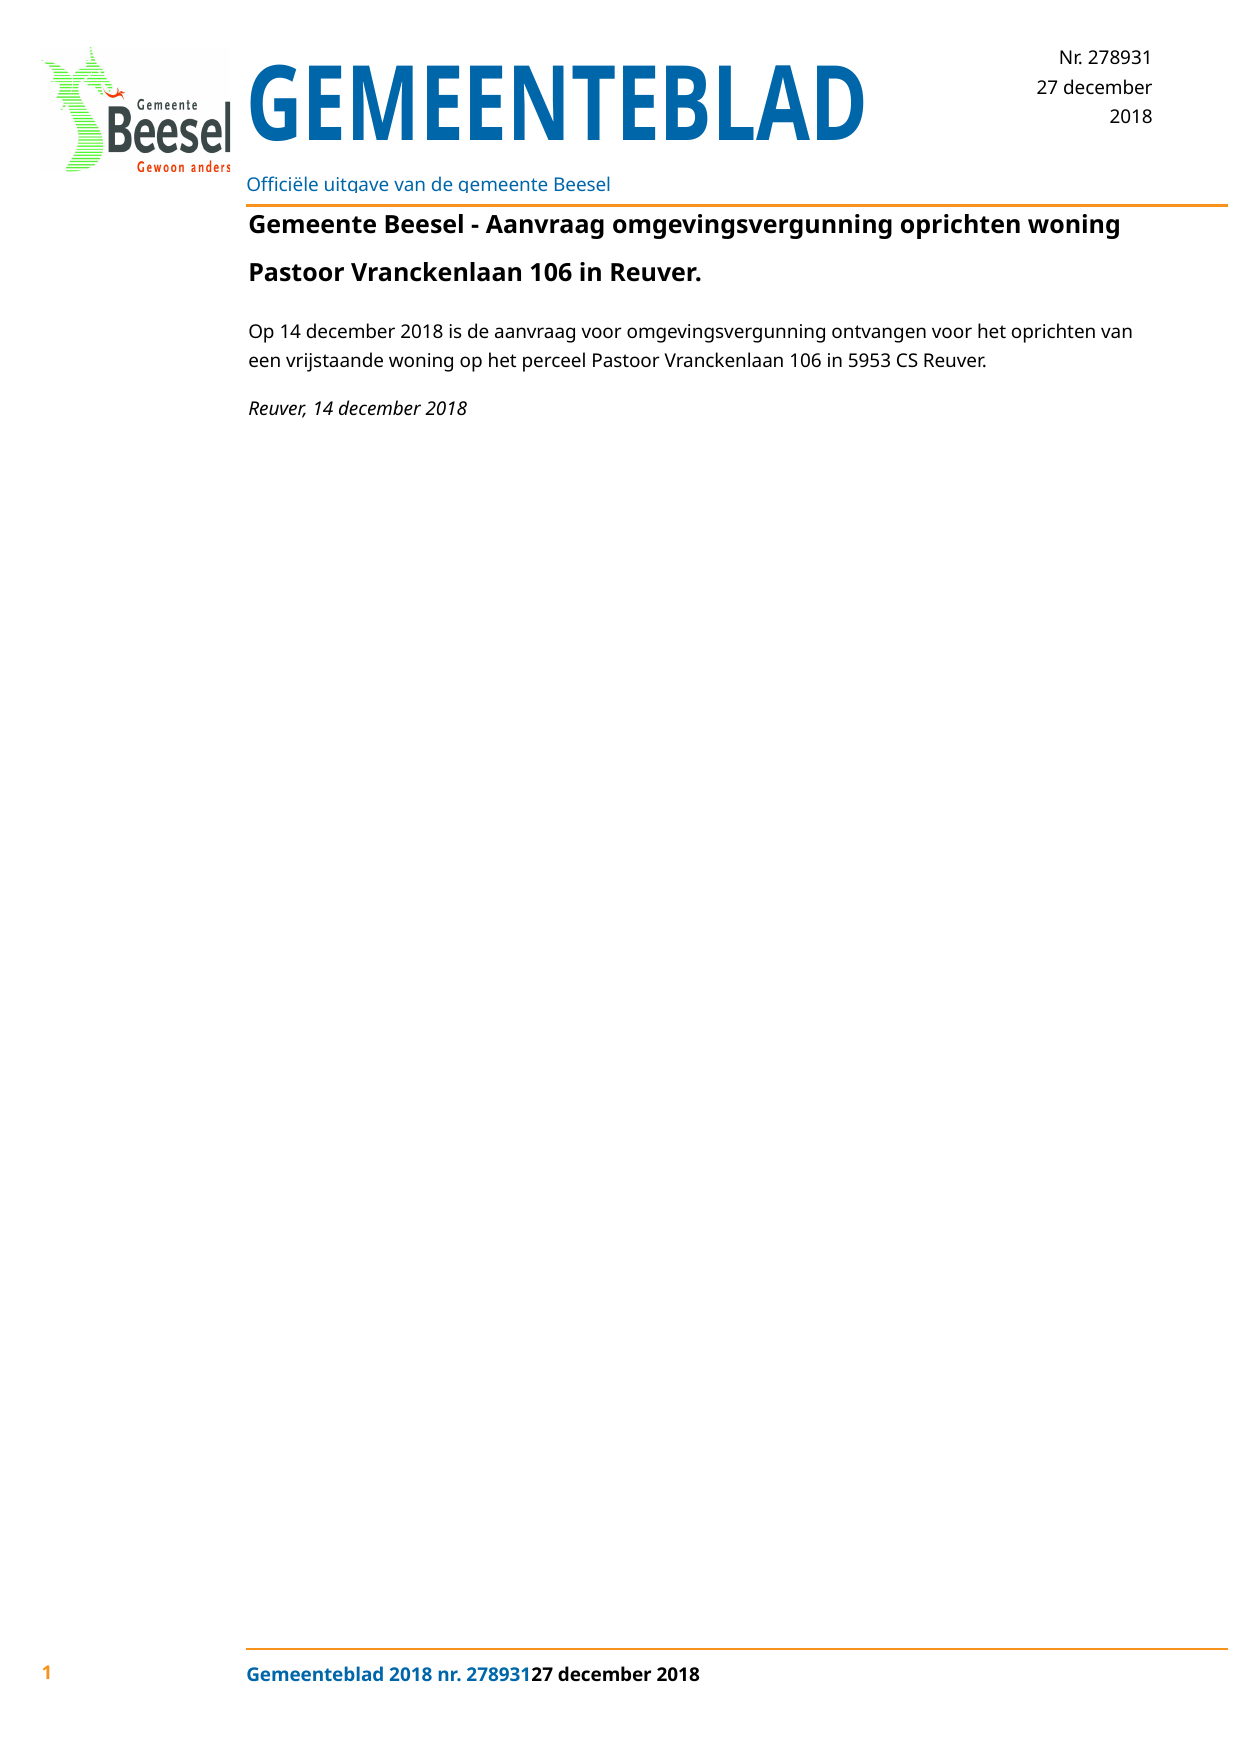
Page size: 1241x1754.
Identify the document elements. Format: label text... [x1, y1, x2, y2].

text Op 14 december 2018 is de aanvraag voor omgevingsvergunning ontvangen voor het oprichten van een vrijstaande woning op het perceel Pastoor Vranckenlaan 106 in 5953 CS Reuver. [248, 318, 1152, 373]
picture [41, 47, 231, 172]
text Reuver, 14 december 2018 [248, 395, 1152, 421]
text Gemeente Beesel - Aanvraag omgevingsvergunning oprichten woning Pastoor Vranckenlaan 106 in Reuver. [248, 207, 1152, 288]
